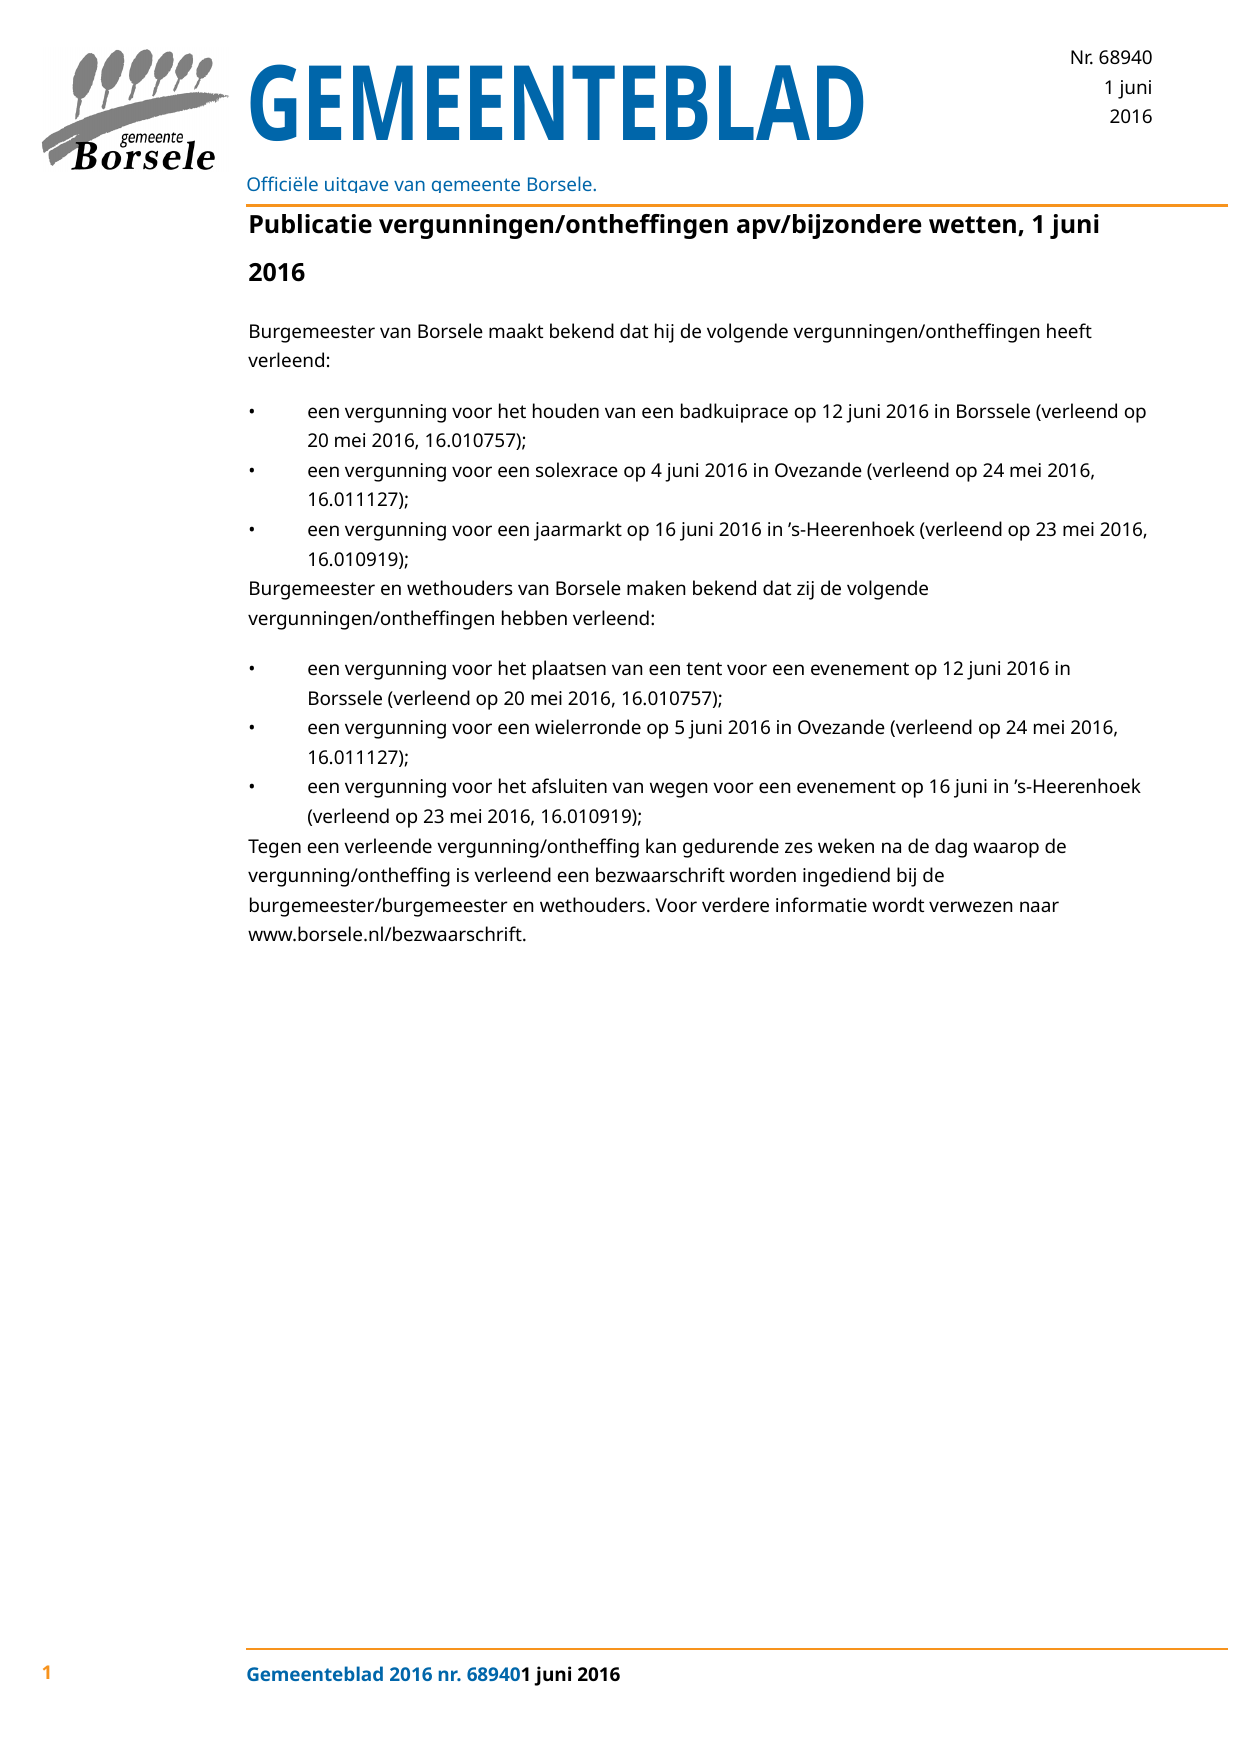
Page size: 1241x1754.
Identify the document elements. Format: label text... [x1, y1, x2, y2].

text Tegen een verleende vergunning/ontheffing kan gedurende zes weken na de dag waarop de vergunning/ontheffing is verleend een bezwaarschrift worden ingediend bij de burgemeester/burgemeester en wethouders. Voor verdere informatie wordt verwezen naar www.borsele.nl/bezwaarschrift. [248, 833, 1152, 947]
text Burgemeester van Borsele maakt bekend dat hij de volgende vergunningen/ontheffingen heeft verleend: [248, 318, 1152, 373]
text Publicatie vergunningen/ontheffingen apv/bijzondere wetten, 1 juni 2016 [248, 207, 1152, 288]
list een vergunning voor het plaatsen van een tent voor een evenement op 12 juni 2016 in Borssele (verleend op 20 mei 2016, 16.010757); [248, 655, 1152, 711]
list een vergunning voor een solexrace op 4 juni 2016 in Ovezande (verleend op 24 mei 2016, 16.011127); [248, 457, 1152, 512]
list een vergunning voor een jaarmarkt op 16 juni 2016 in ’s-Heerenhoek (verleend op 23 mei 2016, 16.010919); [248, 516, 1152, 572]
list een vergunning voor het afsluiten van wegen voor een evenement op 16 juni in ’s-Heerenhoek (verleend op 23 mei 2016, 16.010919); [248, 774, 1152, 829]
text Burgemeester en wethouders van Borsele maken bekend dat zij de volgende vergunningen/ontheffingen hebben verleend: [248, 575, 1152, 631]
list een vergunning voor een wielerronde op 5 juni 2016 in Ovezande (verleend op 24 mei 2016, 16.011127); [248, 714, 1152, 770]
picture [41, 47, 231, 172]
list een vergunning voor het houden van een badkuiprace op 12 juni 2016 in Borssele (verleend op 20 mei 2016, 16.010757); [248, 398, 1152, 453]
